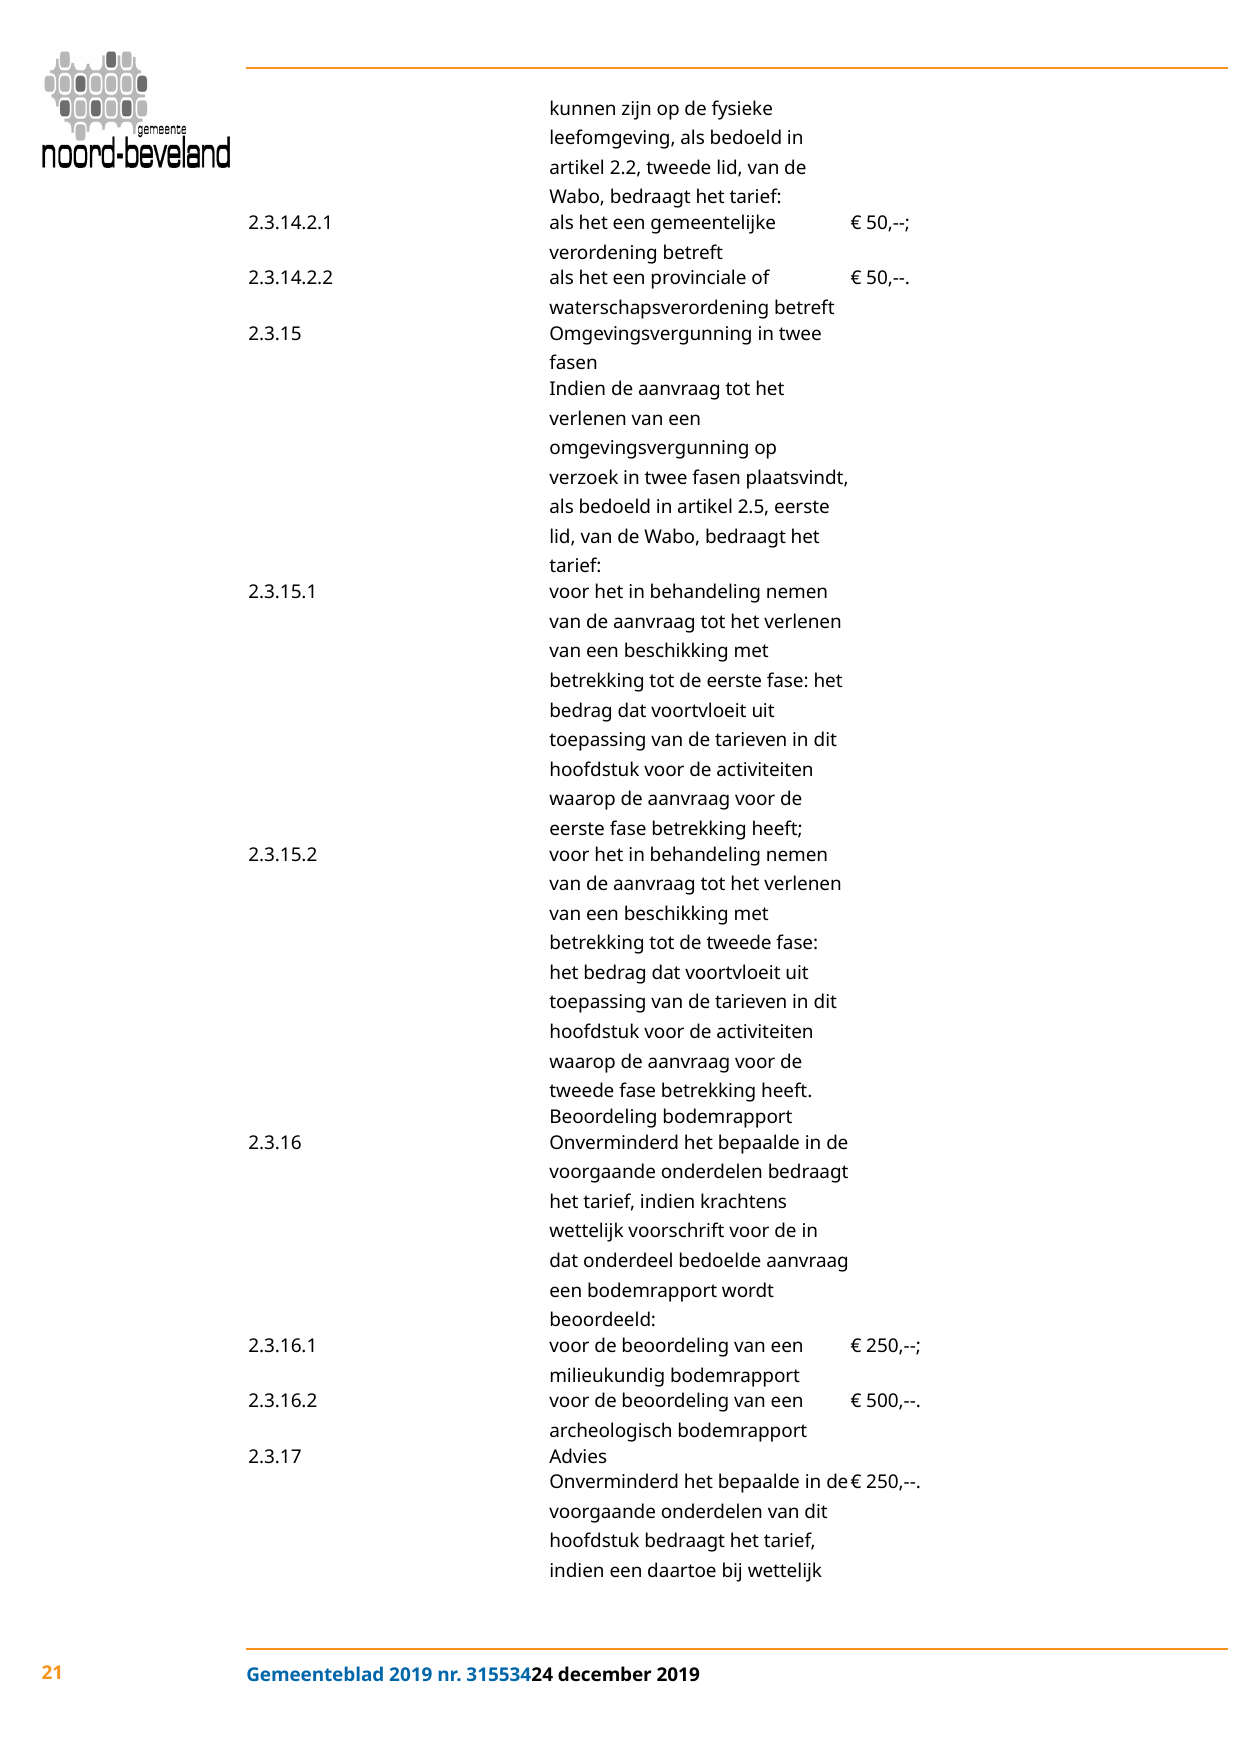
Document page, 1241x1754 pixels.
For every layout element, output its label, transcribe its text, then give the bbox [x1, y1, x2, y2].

table_cell € 50,--. [850, 265, 1152, 320]
table_cell [850, 1103, 1152, 1129]
table_cell Advies [549, 1443, 850, 1468]
table_cell als het een provinciale of waterschapsverordening betreft [549, 265, 850, 320]
table_cell € 250,--; [850, 1332, 1152, 1387]
table_cell voor de beoordeling van een archeologisch bodemrapport [549, 1388, 850, 1443]
table_cell [850, 95, 1152, 209]
table_cell [850, 1443, 1152, 1468]
table_cell 2.3.14.2.1 [248, 209, 549, 264]
table_cell 2.3.15.1 [248, 579, 549, 841]
table_cell 2.3.14.2.2 [248, 265, 549, 320]
table_cell Omgevingsvergunning in twee fasen [549, 320, 850, 375]
table_cell voor de beoordeling van een milieukundig bodemrapport [549, 1332, 850, 1387]
table_cell [248, 1103, 549, 1129]
table_cell [248, 375, 549, 578]
table_cell € 50,--; [850, 209, 1152, 264]
table_cell [248, 1469, 549, 1583]
table_cell [850, 579, 1152, 841]
table_cell [850, 320, 1152, 375]
table_cell € 500,--. [850, 1388, 1152, 1443]
table_cell 2.3.16 [248, 1129, 549, 1332]
table_cell Indien de aanvraag tot het verlenen van een omgevingsvergunning op verzoek in twee fasen plaatsvindt, als bedoeld in artikel 2.5, eerste lid, van de Wabo, bedraagt het tarief: [549, 375, 850, 578]
table_cell [850, 375, 1152, 578]
table_cell 2.3.15.2 [248, 841, 549, 1103]
table_cell 2.3.16.1 [248, 1332, 549, 1387]
picture [41, 47, 231, 172]
table_cell Onverminderd het bepaalde in de voorgaande onderdelen bedraagt het tarief, indien krachtens wettelijk voorschrift voor de in dat onderdeel bedoelde aanvraag een bodemrapport wordt beoordeeld: [549, 1129, 850, 1332]
table_cell voor het in behandeling nemen van de aanvraag tot het verlenen van een beschikking met betrekking tot de eerste fase: het bedrag dat voortvloeit uit toepassing van de tarieven in dit hoofdstuk voor de activiteiten waarop de aanvraag voor de eerste fase betrekking heeft; [549, 579, 850, 841]
table_cell Onverminderd het bepaalde in de voorgaande onderdelen van dit hoofdstuk bedraagt het tarief, indien een daartoe bij wettelijk [549, 1469, 850, 1583]
table_cell [248, 95, 549, 209]
table_cell [850, 1129, 1152, 1332]
table_cell als het een gemeentelijke verordening betreft [549, 209, 850, 264]
table_cell 2.3.15 [248, 320, 549, 375]
table_cell voor het in behandeling nemen van de aanvraag tot het verlenen van een beschikking met betrekking tot de tweede fase: het bedrag dat voortvloeit uit toepassing van de tarieven in dit hoofdstuk voor de activiteiten waarop de aanvraag voor de tweede fase betrekking heeft. [549, 841, 850, 1103]
table_cell € 250,--. [850, 1469, 1152, 1583]
table_cell [850, 841, 1152, 1103]
table_cell Beoordeling bodemrapport [549, 1103, 850, 1129]
table_cell 2.3.17 [248, 1443, 549, 1468]
table_cell kunnen zijn op de fysieke leefomgeving, als bedoeld in artikel 2.2, tweede lid, van de Wabo, bedraagt het tarief: [549, 95, 850, 209]
table_cell 2.3.16.2 [248, 1388, 549, 1443]
